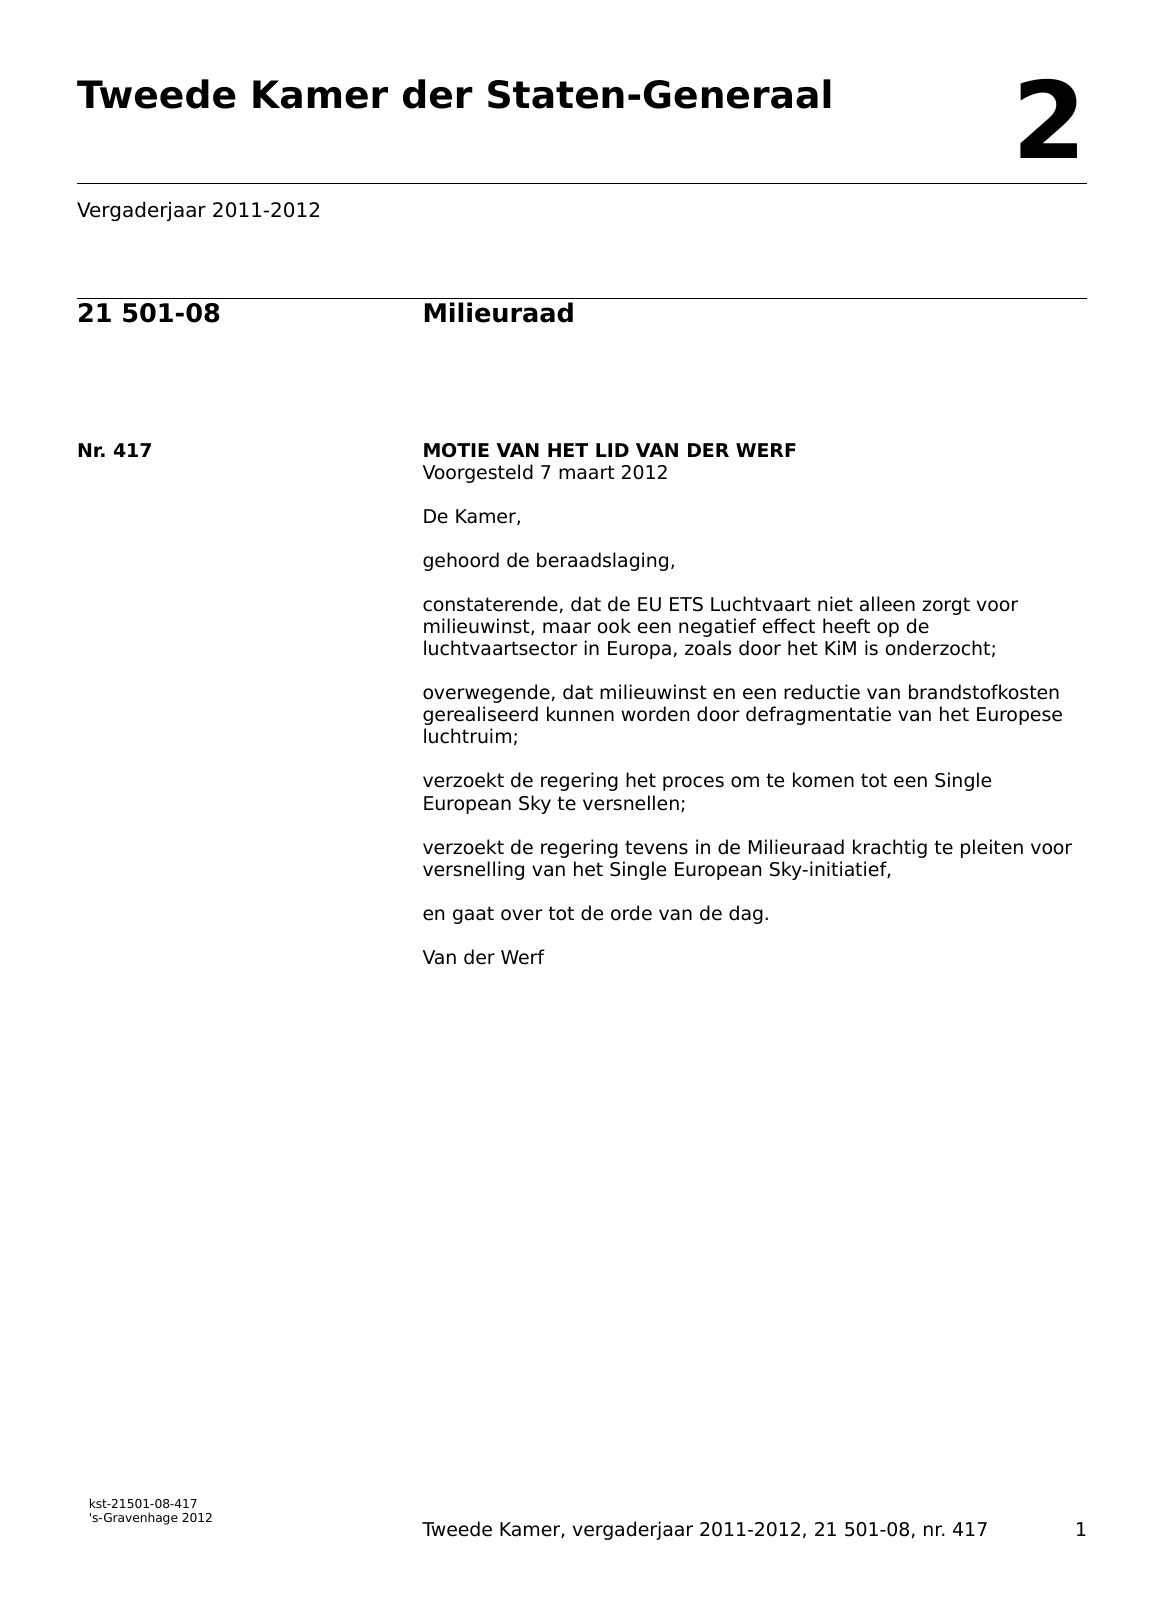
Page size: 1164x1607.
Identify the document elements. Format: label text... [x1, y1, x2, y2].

table_header Tweede Kamer der Staten-Generaal [77, 59, 886, 183]
table_header 2 [886, 59, 1087, 183]
text verzoekt de regering het proces om te komen tot een Single European Sky te versnellen; [422, 770, 1087, 814]
text De Kamer, [422, 506, 1087, 528]
text overwegende, dat milieuwinst en een reductie van brandstofkosten gerealiseerd kunnen worden door defragmentatie van het Europese luchtruim; [422, 682, 1087, 748]
table_cell Vergaderjaar 2011-2012 [77, 184, 1087, 298]
text kst-21501-08-417 [88, 1497, 323, 1511]
subtitle Nr. 417 MOTIE VAN HET LID VAN DER WERF [77, 440, 1087, 462]
text gehoord de beraadslaging, [422, 550, 1087, 572]
subtitle 21 501-08 Milieuraad [77, 299, 1087, 329]
text 's-Gravenhage 2012 [88, 1511, 323, 1525]
text constaterende, dat de EU ETS Luchtvaart niet alleen zorgt voor milieuwinst, maar ook een negatief effect heeft op de luchtvaartsector in Europa, zoals door het KiM is onderzocht; [422, 594, 1087, 660]
text Van der Werf [422, 947, 1087, 969]
text en gaat over tot de orde van de dag. [422, 903, 1087, 925]
text verzoekt de regering tevens in de Milieuraad krachtig te pleiten voor versnelling van het Single European Sky-initiatief, [422, 837, 1087, 881]
text Voorgesteld 7 maart 2012 [422, 462, 1087, 484]
